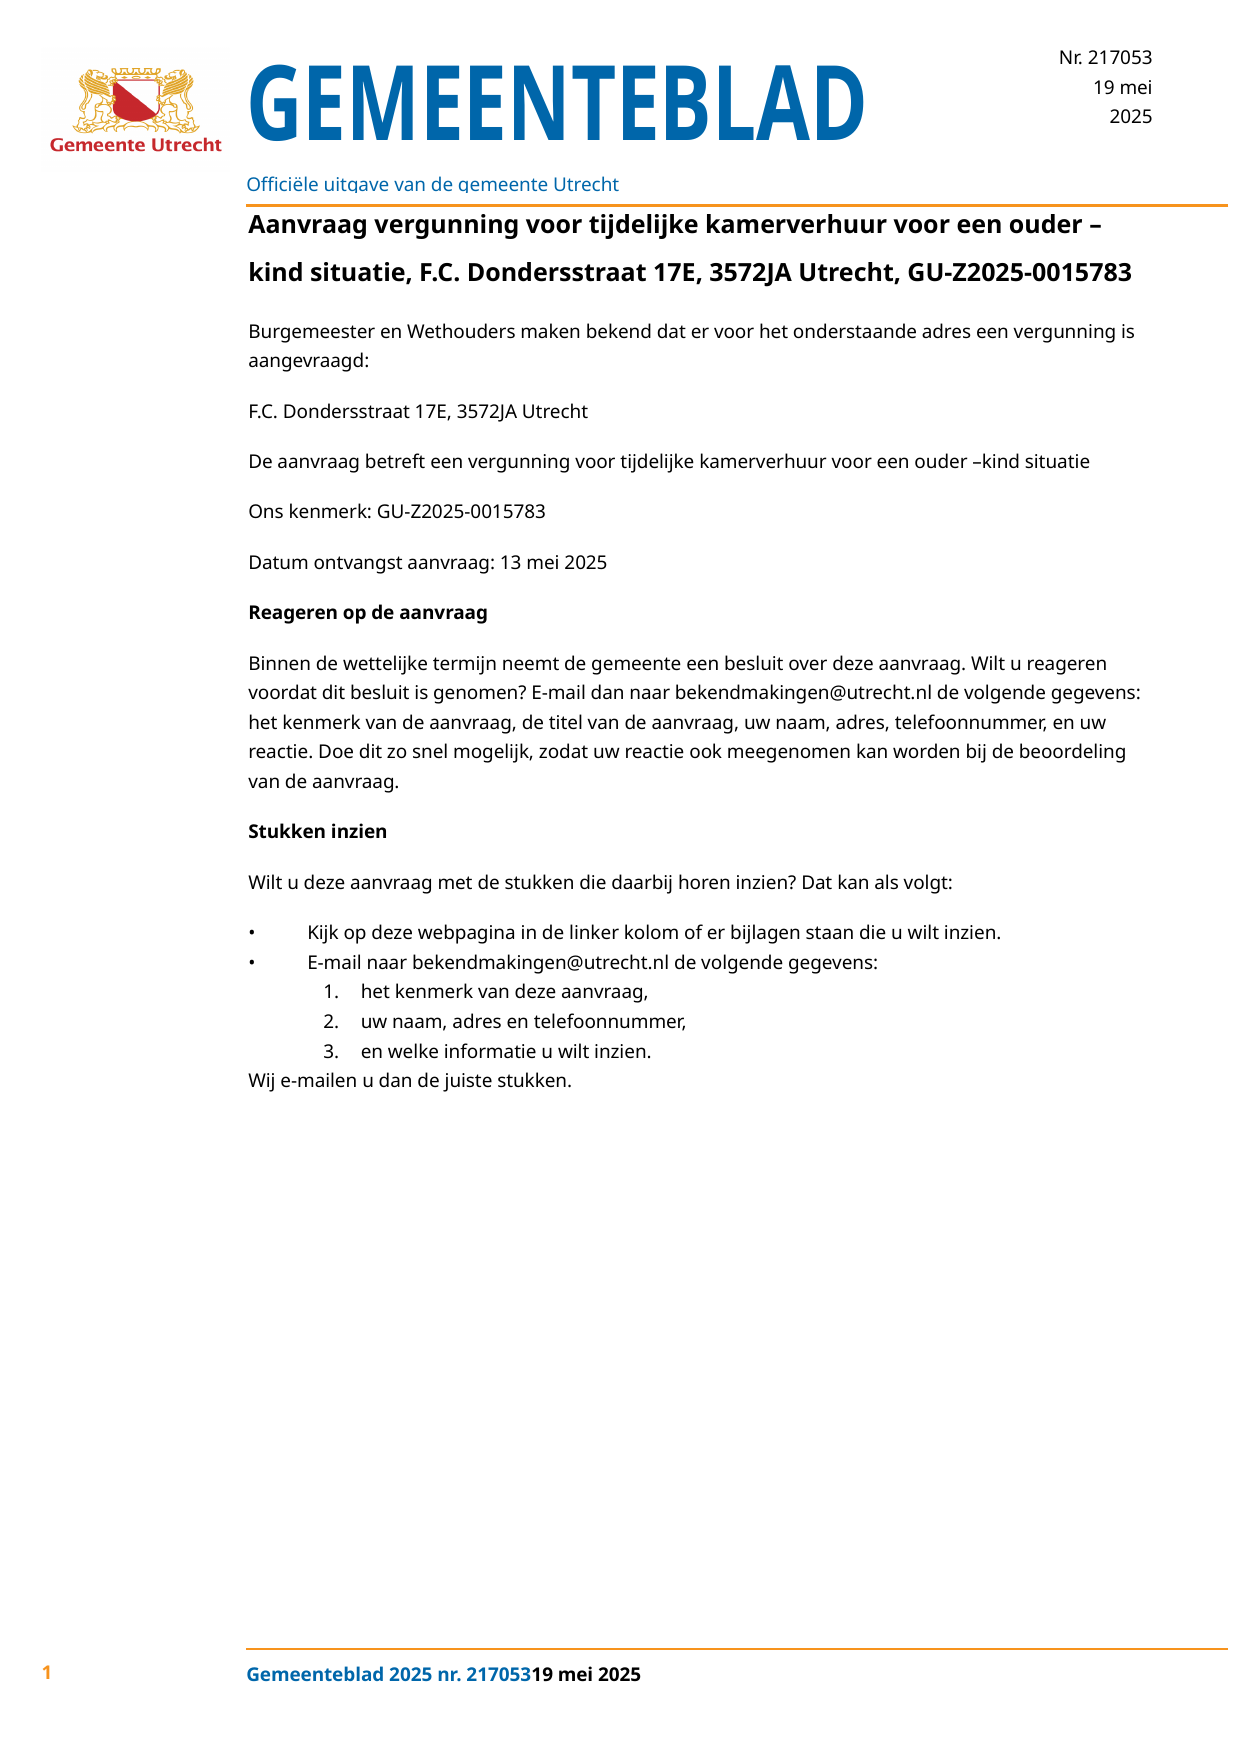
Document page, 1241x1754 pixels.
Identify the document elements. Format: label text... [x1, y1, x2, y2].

text De aanvraag betreft een vergunning voor tijdelijke kamerverhuur voor een ouder –kind situatie [248, 448, 1152, 474]
text Datum ontvangst aanvraag: 13 mei 2025 [248, 549, 1152, 575]
text Wij e-mailen u dan de juiste stukken. [248, 1067, 1152, 1093]
list E-mail naar bekendmakingen@utrecht.nl de volgende gegevens: [248, 949, 1152, 975]
text Binnen de wettelijke termijn neemt de gemeente een besluit over deze aanvraag. Wilt u reageren voordat dit besluit is genomen? E-mail dan naar bekendmakingen@utrecht.nl de volgende gegevens: het kenmerk van de aanvraag, de titel van de aanvraag, uw naam, adres, telefoonnummer, en uw reactie. Doe dit zo snel mogelijk, zodat uw reactie ook meegenomen kan worden bij de beoordeling van de aanvraag. [248, 650, 1152, 794]
text Wilt u deze aanvraag met de stukken die daarbij horen inzien? Dat kan als volgt: [248, 869, 1152, 895]
text Stukken inzien [248, 819, 1152, 844]
text Reageren op de aanvraag [248, 599, 1152, 625]
text Ons kenmerk: GU-Z2025-0015783 [248, 499, 1152, 524]
text F.C. Dondersstraat 17E, 3572JA Utrecht [248, 398, 1152, 424]
picture [41, 47, 231, 172]
list Kijk op deze webpagina in de linker kolom of er bijlagen staan die u wilt inzien. [248, 919, 1152, 945]
list uw naam, adres en telefoonnummer, [323, 1008, 1152, 1034]
text Aanvraag vergunning voor tijdelijke kamerverhuur voor een ouder –kind situatie, F.C. Dondersstraat 17E, 3572JA Utrecht, GU-Z2025-0015783 [248, 207, 1152, 288]
text Burgemeester en Wethouders maken bekend dat er voor het onderstaande adres een vergunning is aangevraagd: [248, 318, 1152, 373]
list en welke informatie u wilt inzien. [323, 1038, 1152, 1064]
list het kenmerk van deze aanvraag, [323, 979, 1152, 1004]
